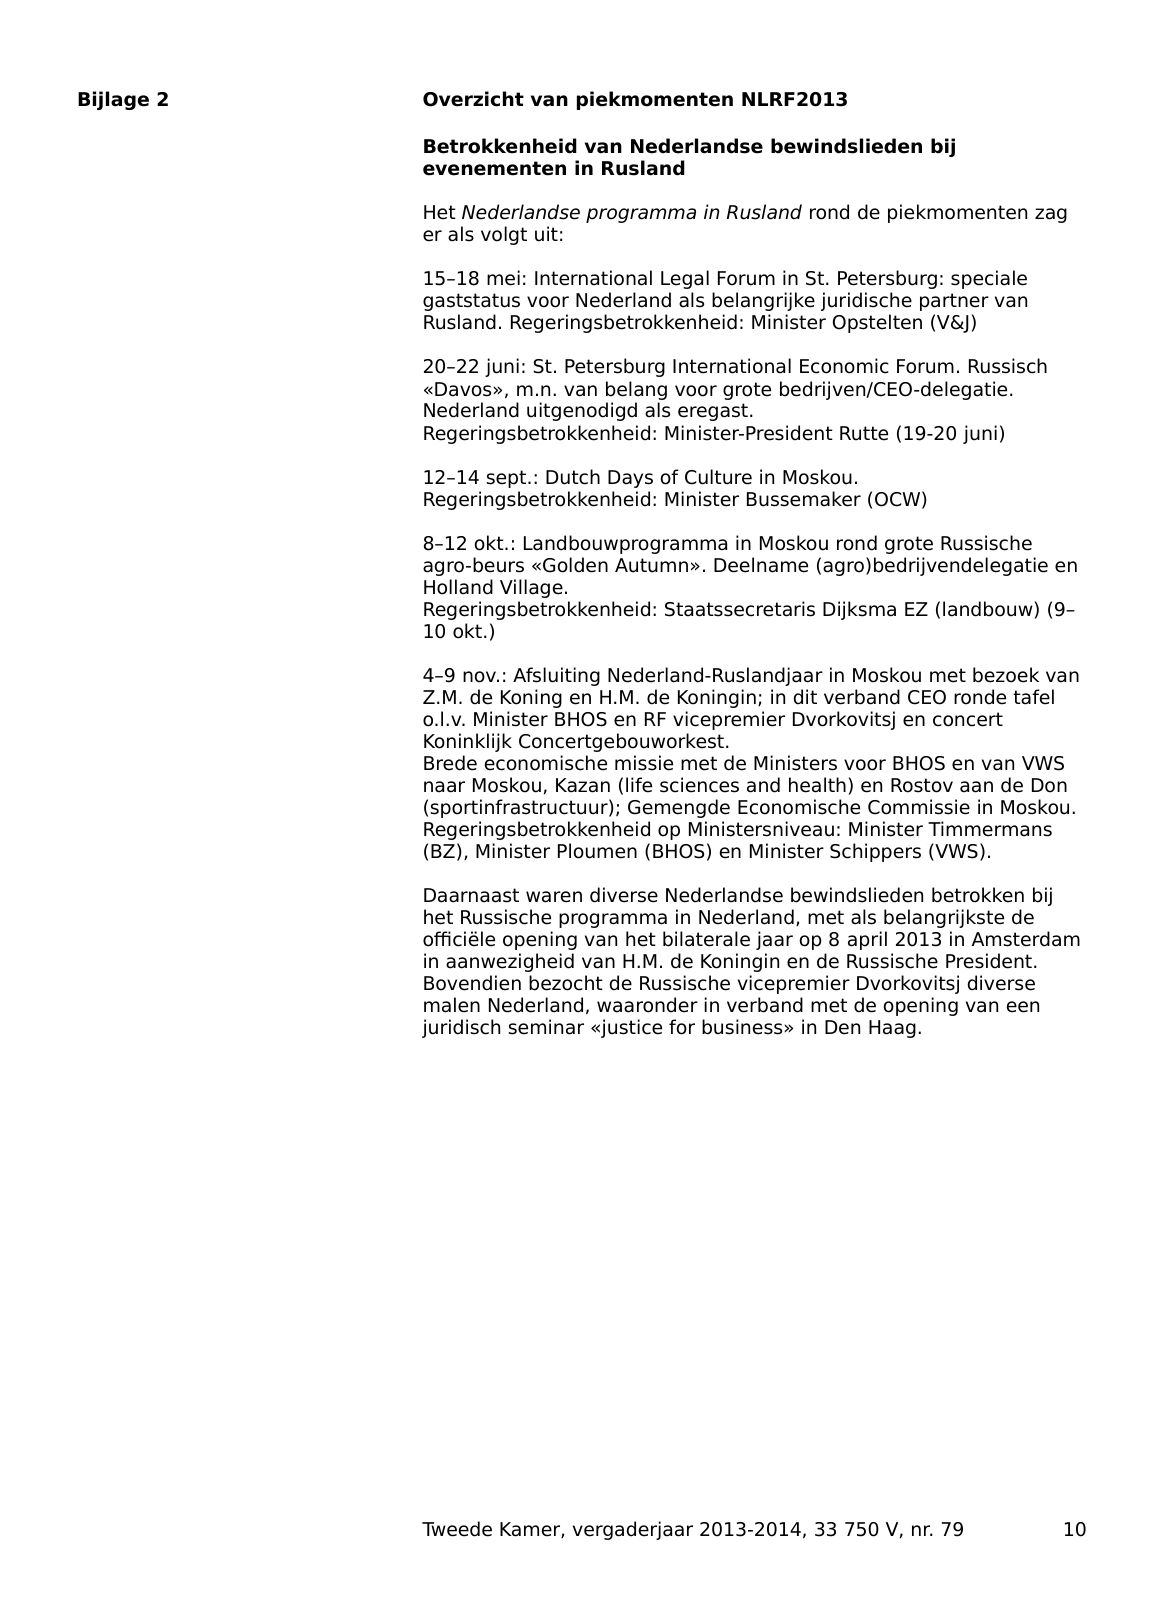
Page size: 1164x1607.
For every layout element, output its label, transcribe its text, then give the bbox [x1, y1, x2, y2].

text 15–18 mei: International Legal Forum in St. Petersburg: speciale gaststatus voor Nederland als belangrijke juridische partner van Rusland. Regeringsbetrokkenheid: Minister Opstelten (V&J) [422, 268, 1087, 334]
text 8–12 okt.: Landbouwprogramma in Moskou rond grote Russische agro-beurs «Golden Autumn». Deelname (agro)bedrijvendelegatie en Holland Village. [422, 533, 1087, 599]
text Het Nederlandse programma in Rusland rond de piekmomenten zag er als volgt uit: [422, 202, 1087, 246]
text 20–22 juni: St. Petersburg International Economic Forum. Russisch «Davos», m.n. van belang voor grote bedrijven/CEO-delegatie. Nederland uitgenodigd als eregast. [422, 356, 1087, 422]
text 4–9 nov.: Afsluiting Nederland-Ruslandjaar in Moskou met bezoek van Z.M. de Koning en H.M. de Koningin; in dit verband CEO ronde tafel o.l.v. Minister BHOS en RF vicepremier Dvorkovitsj en concert Koninklijk Concertgebouworkest. [422, 665, 1087, 753]
text Regeringsbetrokkenheid: Minister Bussemaker (OCW) [422, 488, 1087, 511]
text Regeringsbetrokkenheid op Ministersniveau: Minister Timmermans (BZ), Minister Ploumen (BHOS) en Minister Schippers (VWS). [422, 819, 1087, 863]
text Daarnaast waren diverse Nederlandse bewindslieden betrokken bij het Russische programma in Nederland, met als belangrijkste de officiële opening van het bilaterale jaar op 8 april 2013 in Amsterdam in aanwezigheid van H.M. de Koningin en de Russische President. Bovendien bezocht de Russische vicepremier Dvorkovitsj diverse malen Nederland, waaronder in verband met de opening van een juridisch seminar «justice for business» in Den Haag. [422, 885, 1087, 1039]
text Brede economische missie met de Ministers voor BHOS en van VWS naar Moskou, Kazan (life sciences and health) en Rostov aan de Don (sportinfrastructuur); Gemengde Economische Commissie in Moskou. [422, 753, 1087, 819]
text 12–14 sept.: Dutch Days of Culture in Moskou. [422, 467, 1087, 488]
subtitle Bijlage 2 Overzicht van piekmomenten NLRF2013 [77, 89, 1087, 111]
text Regeringsbetrokkenheid: Staatssecretaris Dijksma EZ (landbouw) (9–10 okt.) [422, 599, 1087, 643]
text Regeringsbetrokkenheid: Minister-President Rutte (19-20 juni) [422, 422, 1087, 444]
subtitle Betrokkenheid van Nederlandse bewindslieden bij evenementen in Rusland [422, 136, 1087, 180]
